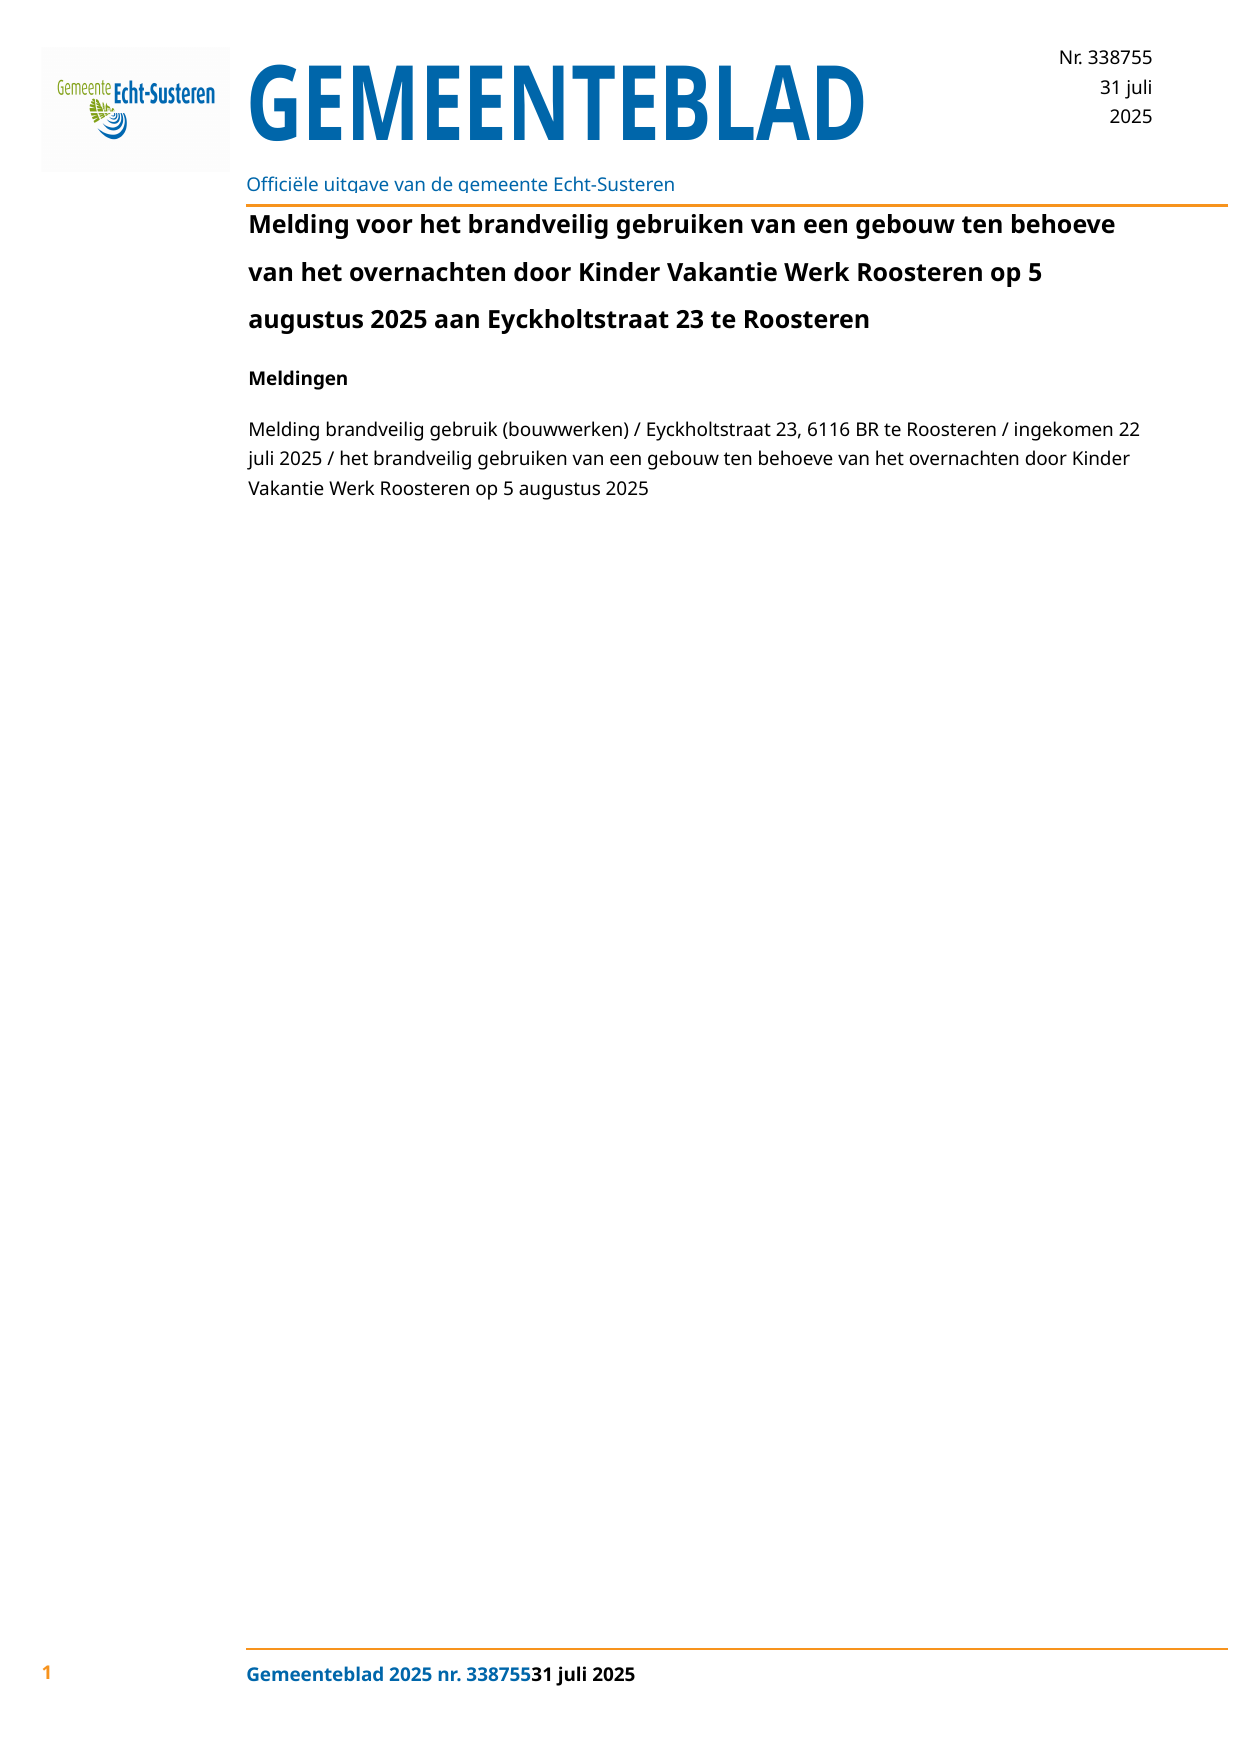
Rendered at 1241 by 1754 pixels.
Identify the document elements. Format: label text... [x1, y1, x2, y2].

text Melding voor het brandveilig gebruiken van een gebouw ten behoeve van het overnachten door Kinder Vakantie Werk Roosteren op 5 augustus 2025 aan Eyckholtstraat 23 te Roosteren [248, 207, 1152, 336]
picture [41, 47, 231, 172]
text Meldingen [248, 366, 1152, 391]
text Melding brandveilig gebruik (bouwwerken) / Eyckholtstraat 23, 6116 BR te Roosteren / ingekomen 22 juli 2025 / het brandveilig gebruiken van een gebouw ten behoeve van het overnachten door Kinder Vakantie Werk Roosteren op 5 augustus 2025 [248, 416, 1152, 501]
